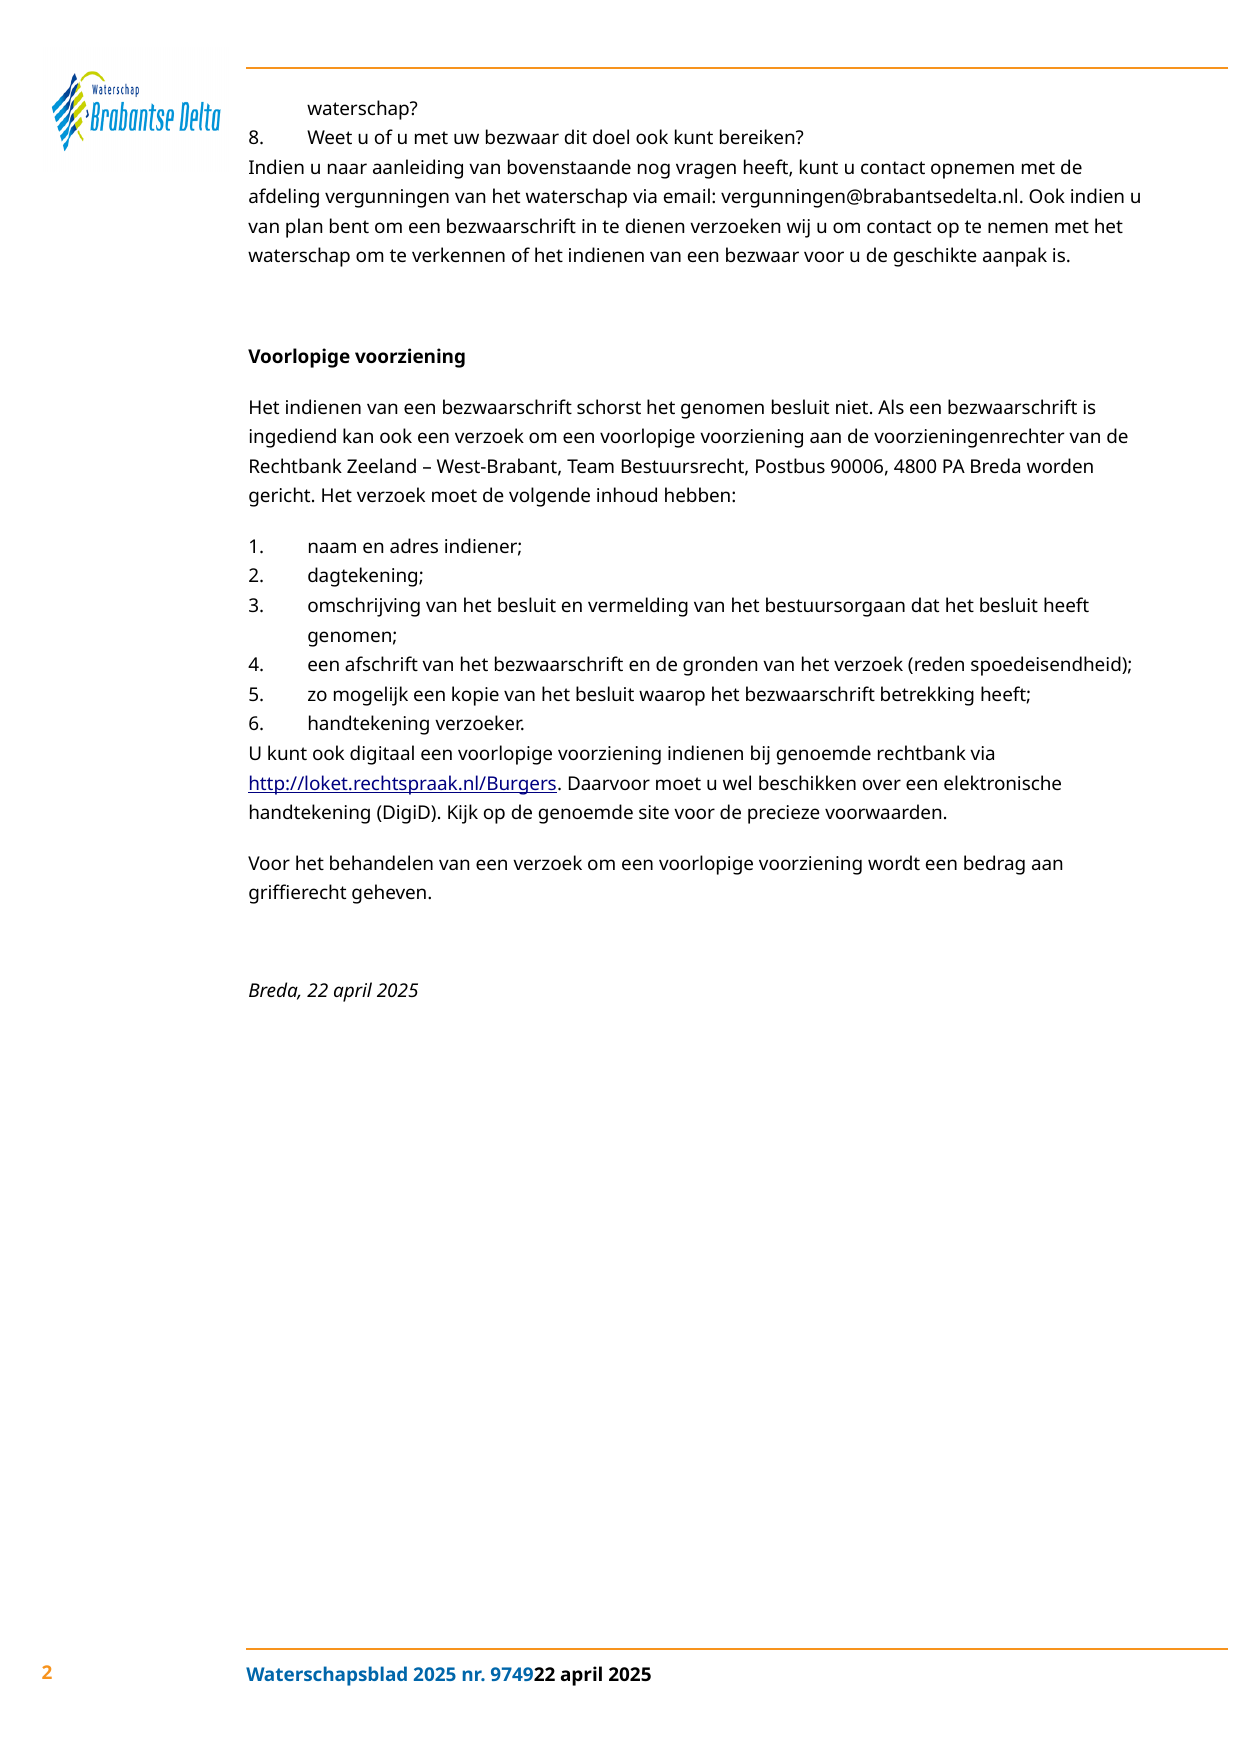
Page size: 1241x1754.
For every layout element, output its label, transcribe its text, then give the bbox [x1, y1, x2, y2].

list Weet u of u met uw bezwaar dit doel ook kunt bereiken? [248, 124, 1152, 150]
text U kunt ook digitaal een voorlopige voorziening indienen bij genoemde rechtbank via http://loket.rechtspraak.nl/Burgers. Daarvoor moet u wel beschikken over een elektronische handtekening (DigiD). Kijk op de genoemde site voor de precieze voorwaarden. [248, 740, 1152, 825]
text Voor het behandelen van een verzoek om een voorlopige voorziening wordt een bedrag aan griffierecht geheven. [248, 850, 1152, 905]
list zo mogelijk een kopie van het besluit waarop het bezwaarschrift betrekking heeft; [248, 681, 1152, 707]
text Breda, 22 april 2025 [248, 978, 1152, 1003]
picture [41, 47, 231, 172]
text Voorlopige voorziening [248, 343, 1152, 369]
list waterschap? [248, 95, 1152, 121]
list naam en adres indiener; [248, 533, 1152, 559]
list omschrijving van het besluit en vermelding van het bestuursorgaan dat het besluit heeft genomen; [248, 592, 1152, 648]
list een afschrift van het bezwaarschrift en de gronden van het verzoek (reden spoedeisendheid); [248, 651, 1152, 677]
text Indien u naar aanleiding van bovenstaande nog vragen heeft, kunt u contact opnemen met de afdeling vergunningen van het waterschap via email: vergunningen@brabantsedelta.nl. Ook indien u van plan bent om een bezwaarschrift in te dienen verzoeken wij u om contact op te nemen met het waterschap om te verkennen of het indienen van een bezwaar voor u de geschikte aanpak is. [248, 154, 1152, 268]
text Het indienen van een bezwaarschrift schorst het genomen besluit niet. Als een bezwaarschrift is ingediend kan ook een verzoek om een voorlopige voorziening aan de voorzieningenrechter van de Rechtbank Zeeland – West-Brabant, Team Bestuursrecht, Postbus 90006, 4800 PA Breda worden gericht. Het verzoek moet de volgende inhoud hebben: [248, 394, 1152, 508]
list handtekening verzoeker. [248, 711, 1152, 736]
list dagtekening; [248, 563, 1152, 588]
